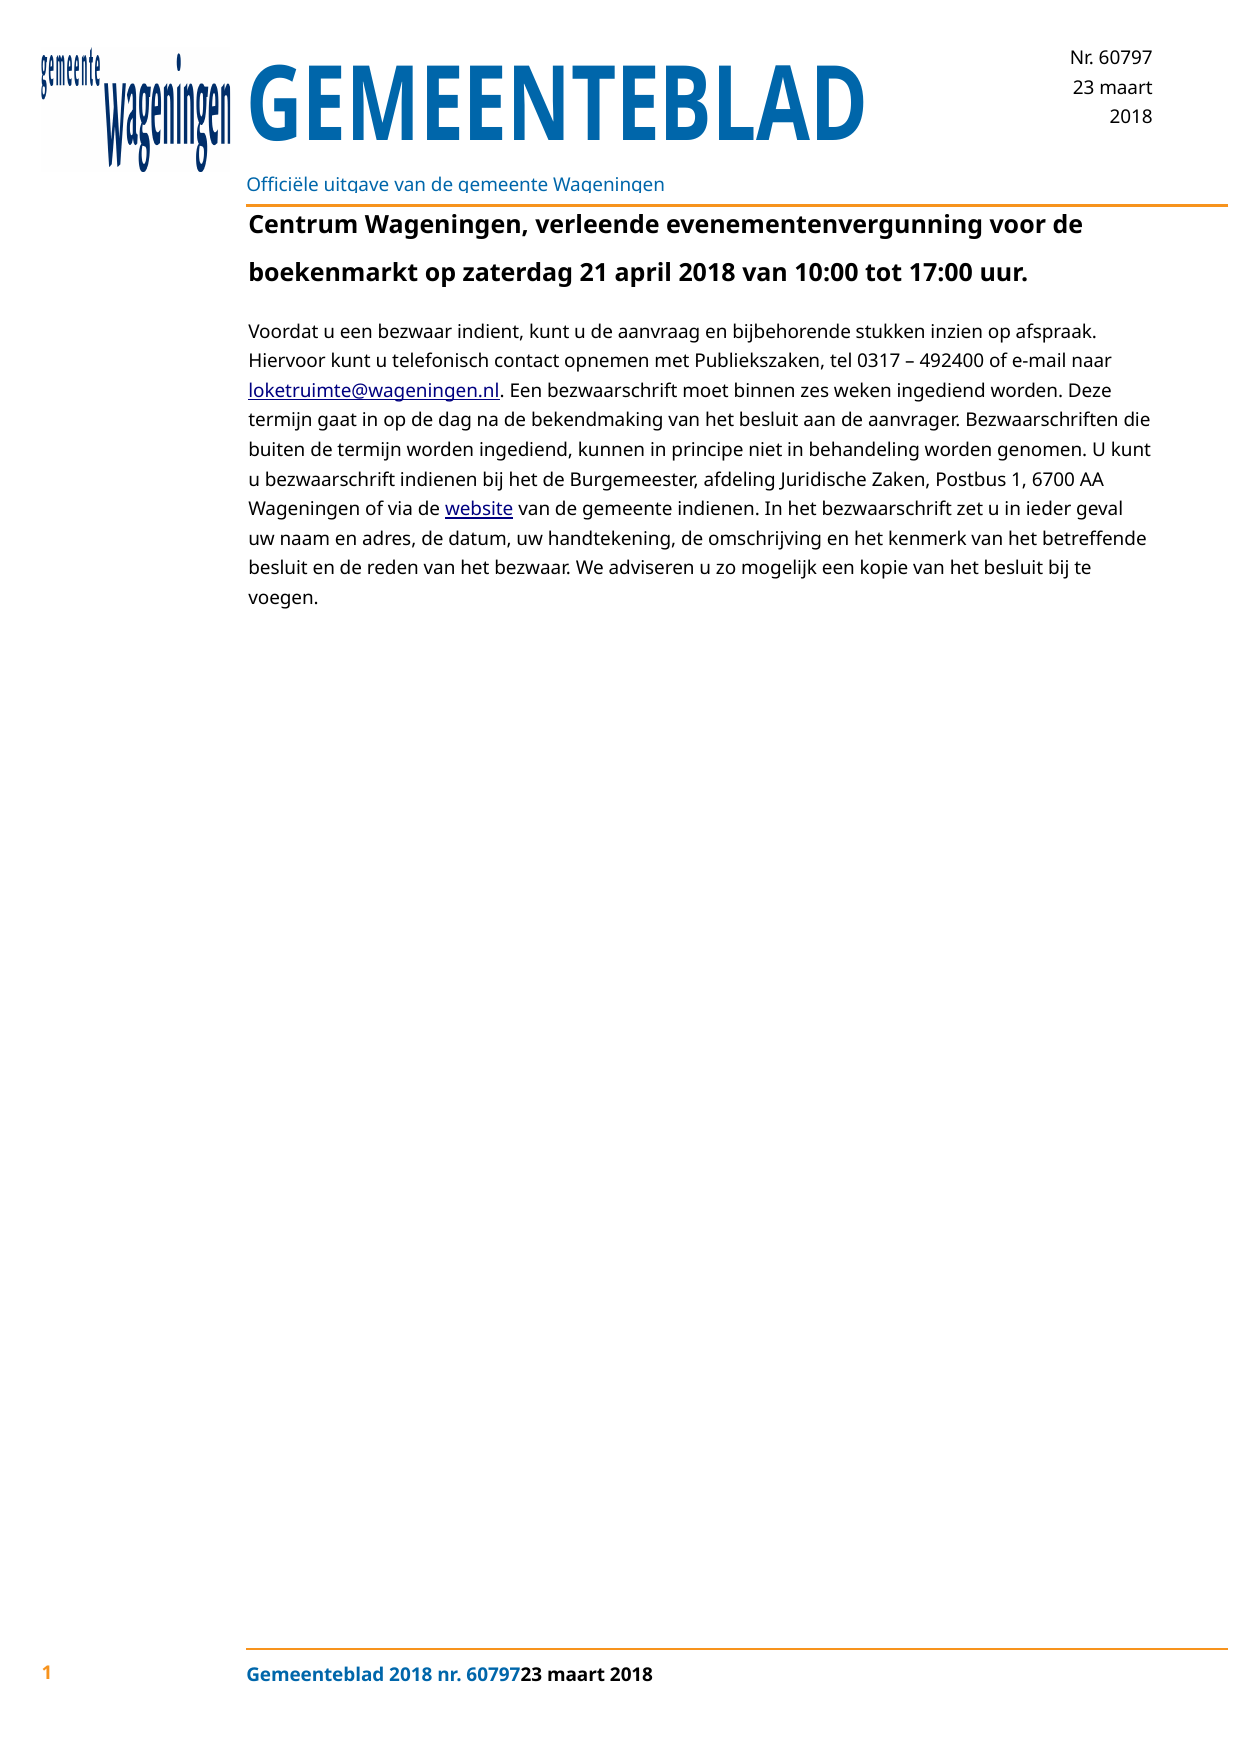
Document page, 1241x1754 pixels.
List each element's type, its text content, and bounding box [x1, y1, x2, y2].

text Centrum Wageningen, verleende evenementenvergunning voor de boekenmarkt op zaterdag 21 april 2018 van 10:00 tot 17:00 uur. [248, 207, 1152, 288]
picture [41, 47, 231, 172]
text Voordat u een bezwaar indient, kunt u de aanvraag en bijbehorende stukken inzien op afspraak. Hiervoor kunt u telefonisch contact opnemen met Publiekszaken, tel 0317 – 492400 of e-mail naar loketruimte@wageningen.nl. Een bezwaarschrift moet binnen zes weken ingediend worden. Deze termijn gaat in op de dag na de bekendmaking van het besluit aan de aanvrager. Bezwaarschriften die buiten de termijn worden ingediend, kunnen in principe niet in behandeling worden genomen. U kunt u bezwaarschrift indienen bij het de Burgemeester, afdeling Juridische Zaken, Postbus 1, 6700 AA Wageningen of via de website van de gemeente indienen. In het bezwaarschrift zet u in ieder geval uw naam en adres, de datum, uw handtekening, de omschrijving en het kenmerk van het betreffende besluit en de reden van het bezwaar. We adviseren u zo mogelijk een kopie van het besluit bij te voegen. [248, 318, 1152, 610]
